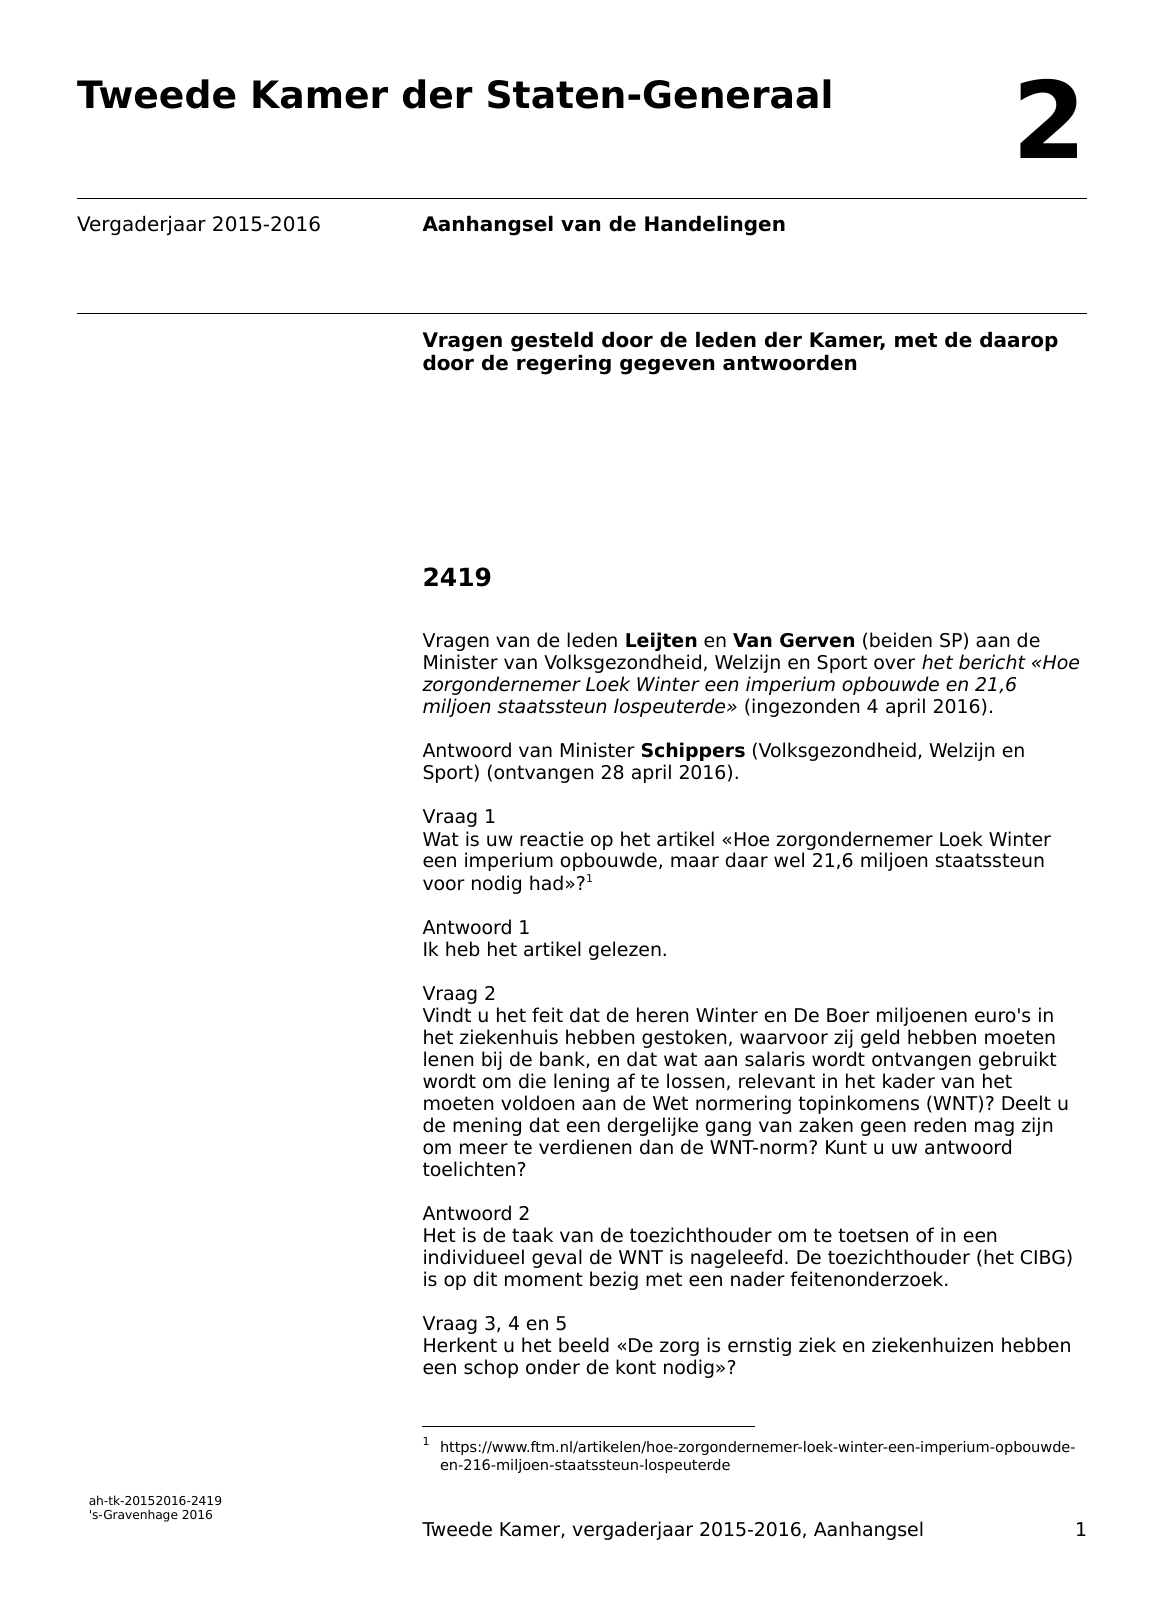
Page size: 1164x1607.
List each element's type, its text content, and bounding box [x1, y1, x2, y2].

table_cell [77, 314, 422, 375]
table_header 2 [886, 59, 1087, 198]
text ah-tk-20152016-2419 [88, 1494, 323, 1508]
text Vraag 3, 4 en 5 [422, 1313, 1087, 1335]
table_cell Aanhangsel van de Handelingen [422, 199, 1087, 313]
text Antwoord 2 [422, 1203, 1087, 1225]
text Vragen van de leden Leijten en Van Gerven (beiden SP) aan de Minister van Volksgezondheid, Welzijn en Sport over het bericht «Hoe zorgondernemer Loek Winter een imperium opbouwde en 21,6 miljoen staatssteun lospeuterde» (ingezonden 4 april 2016). [422, 630, 1087, 718]
text 2419 [422, 563, 1087, 592]
table_cell Vergaderjaar 2015-2016 [77, 199, 422, 313]
text Het is de taak van de toezichthouder om te toetsen of in een individueel geval de WNT is nageleefd. De toezichthouder (het CIBG) is op dit moment bezig met een nader feitenonderzoek. [422, 1225, 1087, 1291]
text Wat is uw reactie op het artikel «Hoe zorgondernemer Loek Winter een imperium opbouwde, maar daar wel 21,6 miljoen staatssteun voor nodig had»? [422, 828, 1087, 894]
text Vraag 2 [422, 983, 1087, 1005]
text Vindt u het feit dat de heren Winter en De Boer miljoenen euro's in het ziekenhuis hebben gestoken, waarvoor zij geld hebben moeten lenen bij de bank, en dat wat aan salaris wordt ontvangen gebruikt wordt om die lening af te lossen, relevant in het kader van het moeten voldoen aan de Wet normering topinkomens (WNT)? Deelt u de mening dat een dergelijke gang van zaken geen reden mag zijn om meer te verdienen dan de WNT-norm? Kunt u uw antwoord toelichten? [422, 1005, 1087, 1181]
table_cell Vragen gesteld door de leden der Kamer, met de daarop door de regering gegeven antwoorden [422, 314, 1087, 375]
text Antwoord van Minister Schippers (Volksgezondheid, Welzijn en Sport) (ontvangen 28 april 2016). [422, 740, 1087, 784]
text Ik heb het artikel gelezen. [422, 938, 1087, 961]
text Herkent u het beeld «De zorg is ernstig ziek en ziekenhuizen hebben een schop onder de kont nodig»? [422, 1335, 1087, 1379]
text Antwoord 1 [422, 917, 1087, 938]
table_header Tweede Kamer der Staten-Generaal [77, 59, 886, 198]
text 's-Gravenhage 2016 [88, 1508, 323, 1522]
text https://www.ftm.nl/artikelen/hoe-zorgondernemer-loek-winter-een-imperium-opbouwde-en-216-miljoen-staatssteun-lospeuterde [422, 1435, 1087, 1474]
text Vraag 1 [422, 806, 1087, 828]
